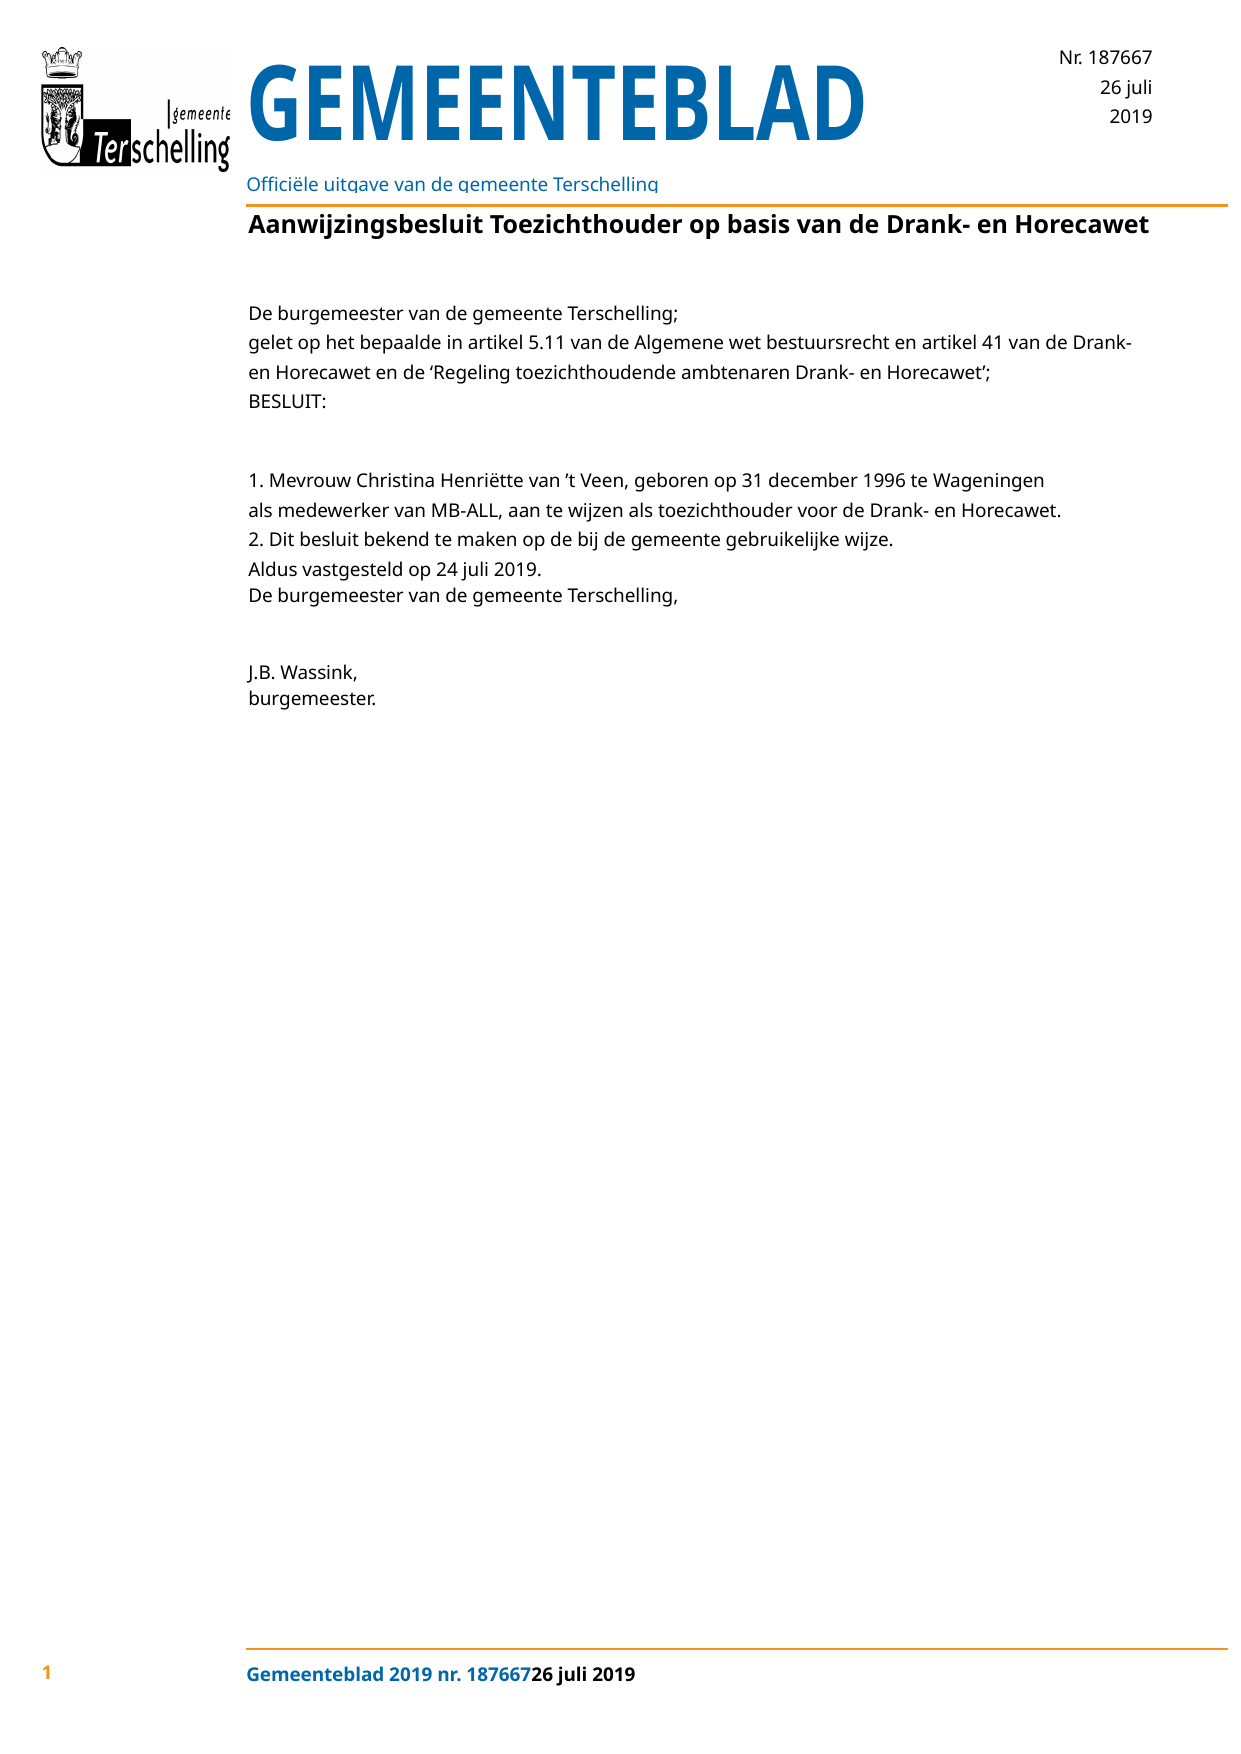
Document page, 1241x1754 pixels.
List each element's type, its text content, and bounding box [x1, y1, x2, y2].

text als medewerker van MB-ALL, aan te wijzen als toezichthouder voor de Drank- en Horecawet. [248, 497, 1152, 523]
text Aldus vastgesteld op 24 juli 2019. [248, 556, 1152, 582]
picture [41, 47, 231, 172]
text burgemeester. [248, 685, 1152, 711]
text Aanwijzingsbesluit Toezichthouder op basis van de Drank- en Horecawet [248, 207, 1152, 241]
text 1. Mevrouw Christina Henriëtte van ’t Veen, geboren op 31 december 1996 te Wageningen [248, 467, 1152, 493]
text 2. Dit besluit bekend te maken op de bij de gemeente gebruikelijke wijze. [248, 527, 1152, 552]
text J.B. Wassink, [248, 659, 1152, 685]
text gelet op het bepaalde in artikel 5.11 van de Algemene wet bestuursrecht en artikel 41 van de Drank- en Horecawet en de ‘Regeling toezichthoudende ambtenaren Drank- en Horecawet’; [248, 329, 1152, 385]
text De burgemeester van de gemeente Terschelling, [248, 582, 1152, 608]
text De burgemeester van de gemeente Terschelling; [248, 300, 1152, 326]
text BESLUIT: [248, 389, 1152, 414]
